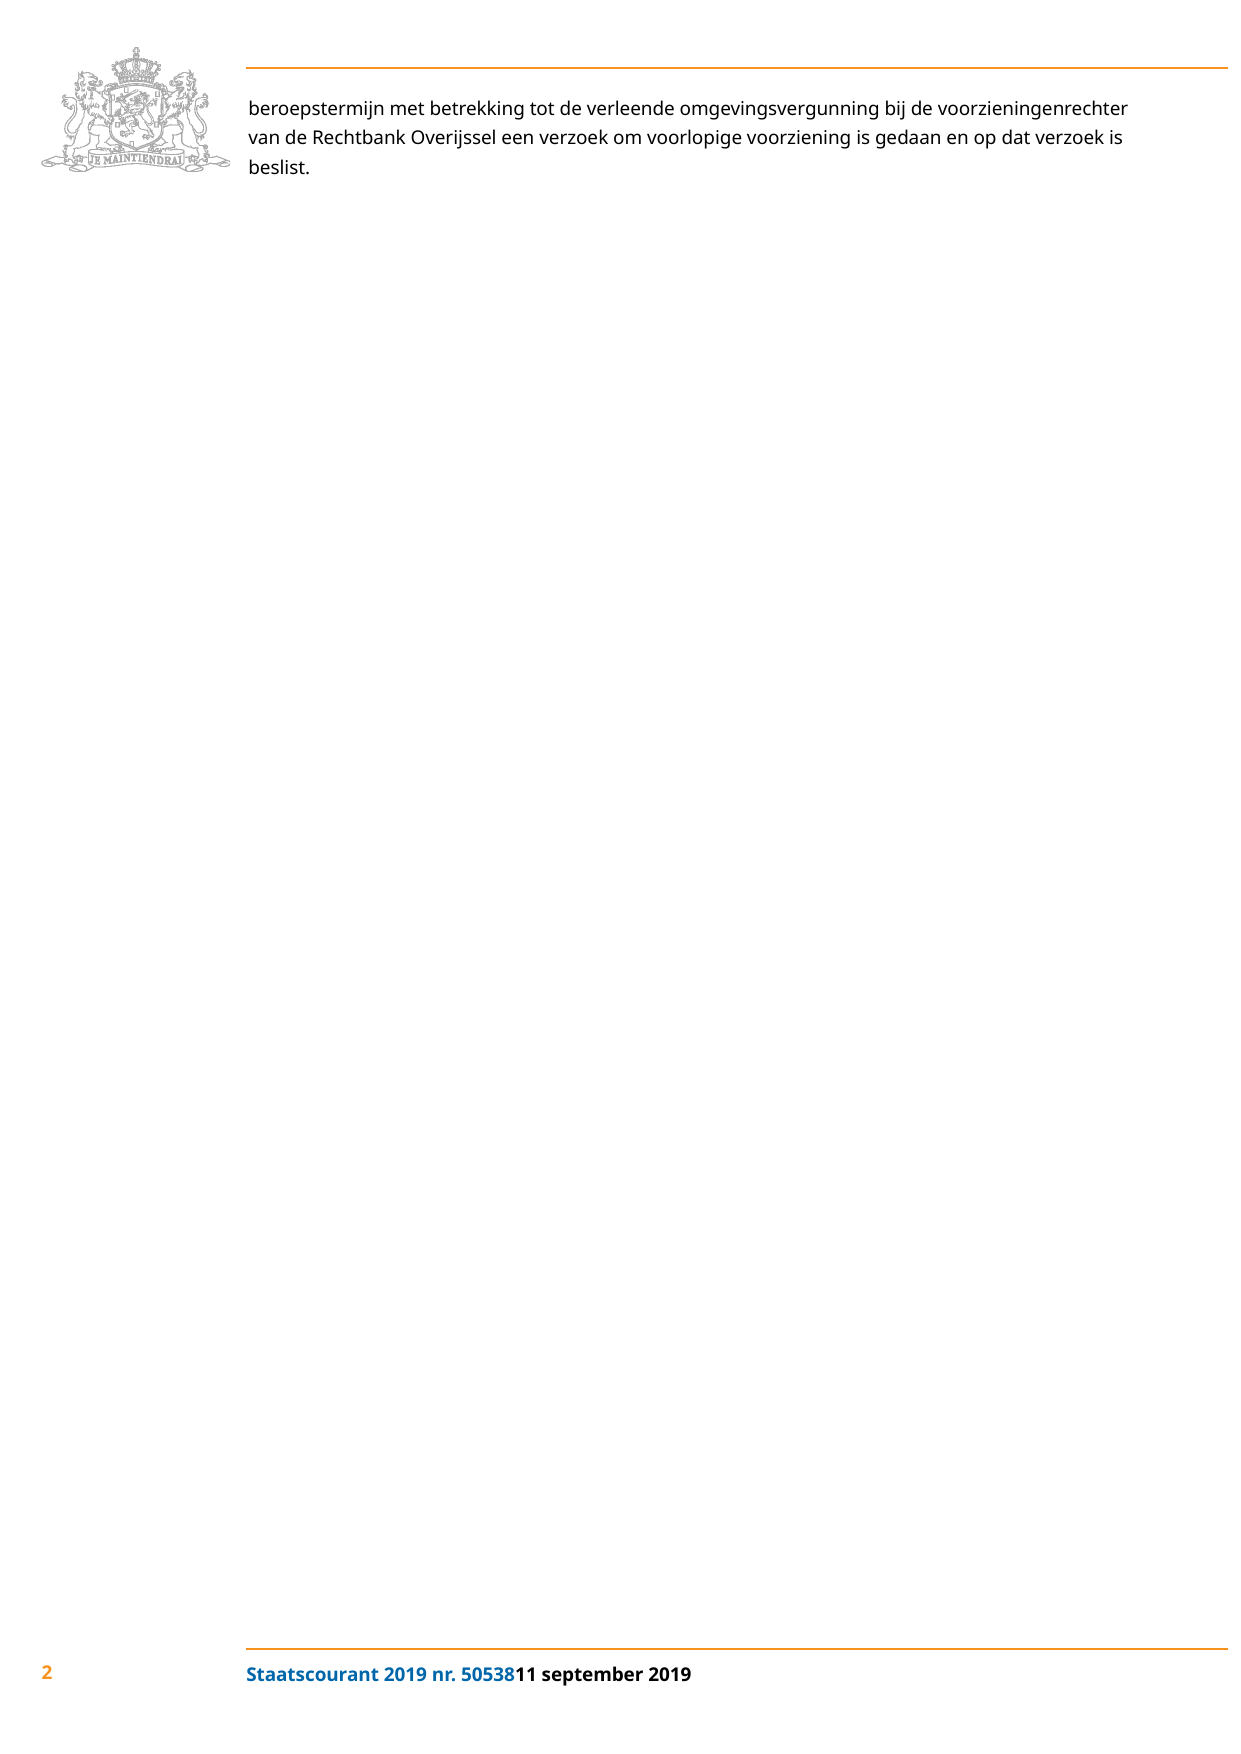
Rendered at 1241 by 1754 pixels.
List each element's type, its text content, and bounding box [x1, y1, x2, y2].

picture [41, 47, 231, 172]
text beroepstermijn met betrekking tot de verleende omgevingsvergunning bij de voorzieningenrechter van de Rechtbank Overijssel een verzoek om voorlopige voorziening is gedaan en op dat verzoek is beslist. [248, 95, 1152, 180]
